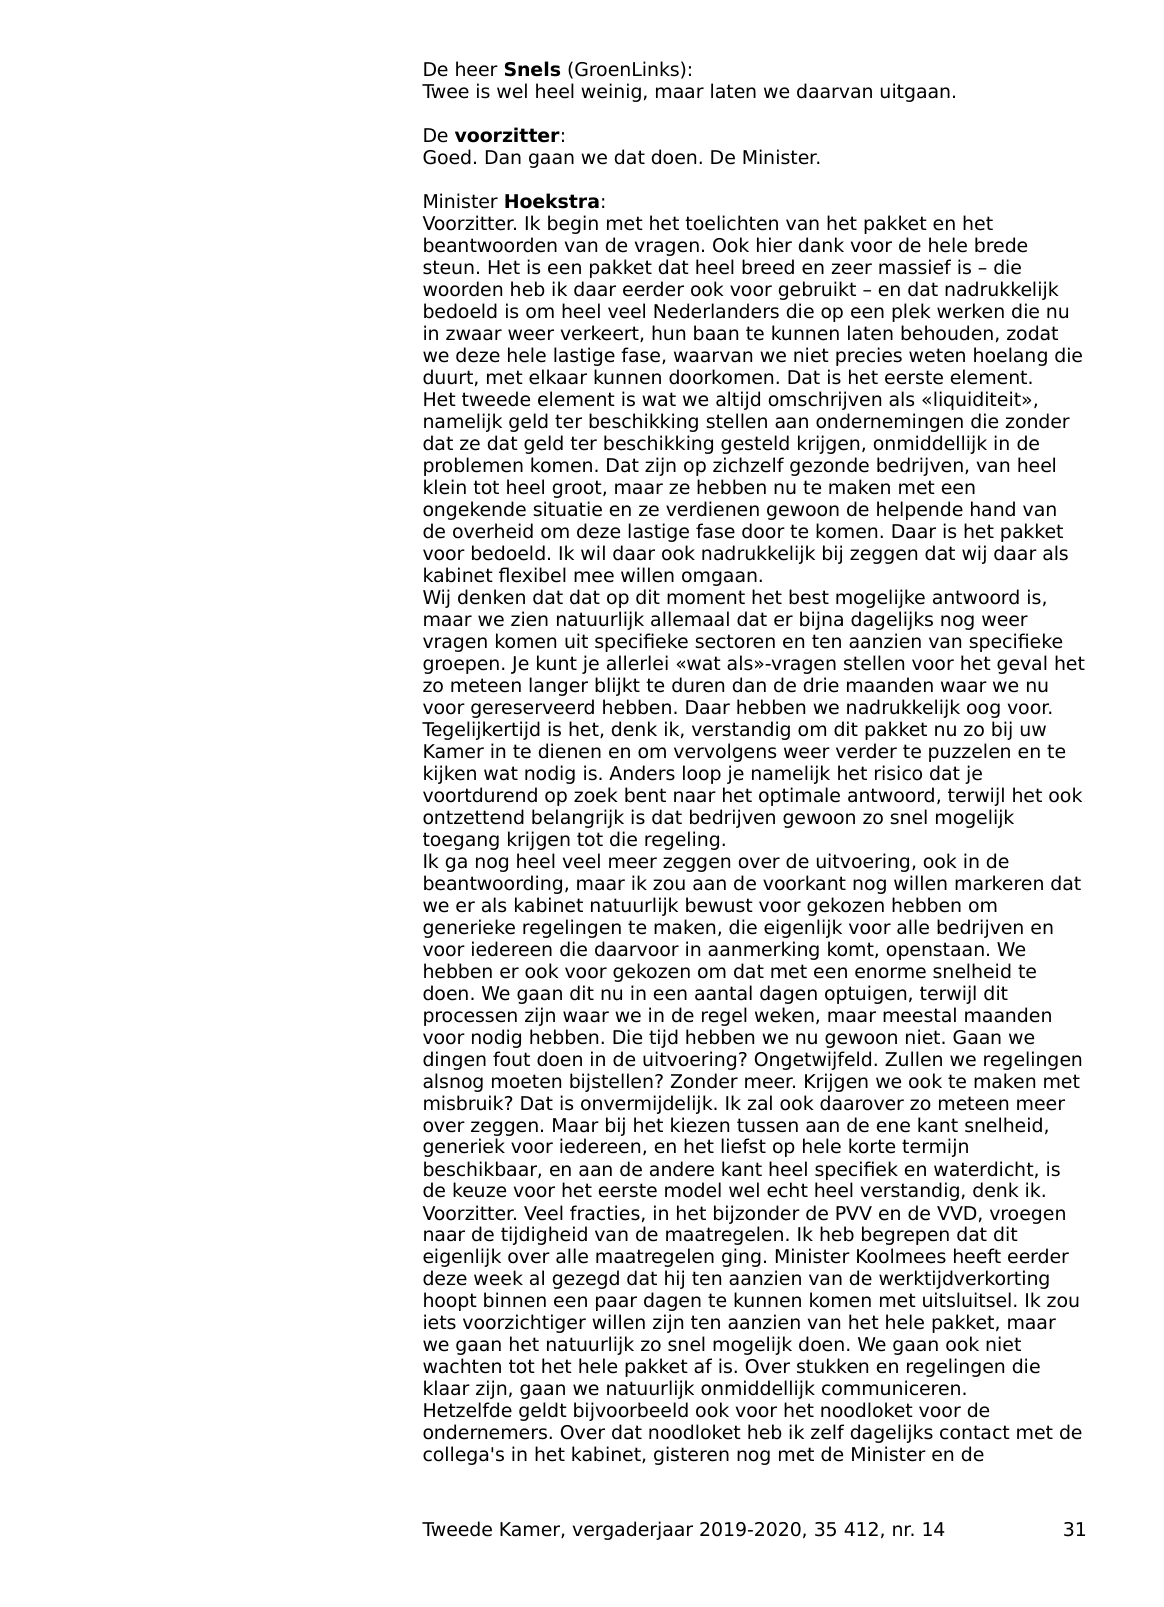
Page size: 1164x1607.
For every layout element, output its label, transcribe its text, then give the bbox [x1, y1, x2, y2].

text Twee is wel heel weinig, maar laten we daarvan uitgaan. [422, 81, 1087, 103]
text Ik ga nog heel veel meer zeggen over de uitvoering, ook in de beantwoording, maar ik zou aan de voorkant nog willen markeren dat we er als kabinet natuurlijk bewust voor gekozen hebben om generieke regelingen te maken, die eigenlijk voor alle bedrijven en voor iedereen die daarvoor in aanmerking komt, openstaan. We hebben er ook voor gekozen om dat met een enorme snelheid te doen. We gaan dit nu in een aantal dagen optuigen, terwijl dit processen zijn waar we in de regel weken, maar meestal maanden voor nodig hebben. Die tijd hebben we nu gewoon niet. Gaan we dingen fout doen in de uitvoering? Ongetwijfeld. Zullen we regelingen alsnog moeten bijstellen? Zonder meer. Krijgen we ook te maken met misbruik? Dat is onvermijdelijk. Ik zal ook daarover zo meteen meer over zeggen. Maar bij het kiezen tussen aan de ene kant snelheid, generiek voor iedereen, en het liefst op hele korte termijn beschikbaar, en aan de andere kant heel specifiek en waterdicht, is de keuze voor het eerste model wel echt heel verstandig, denk ik. [422, 851, 1087, 1202]
text Voorzitter. Ik begin met het toelichten van het pakket en het beantwoorden van de vragen. Ook hier dank voor de hele brede steun. Het is een pakket dat heel breed en zeer massief is – die woorden heb ik daar eerder ook voor gebruikt – en dat nadrukkelijk bedoeld is om heel veel Nederlanders die op een plek werken die nu in zwaar weer verkeert, hun baan te kunnen laten behouden, zodat we deze hele lastige fase, waarvan we niet precies weten hoelang die duurt, met elkaar kunnen doorkomen. Dat is het eerste element. [422, 213, 1087, 389]
text Minister Hoekstra: [422, 191, 1087, 213]
text Voorzitter. Veel fracties, in het bijzonder de PVV en de VVD, vroegen naar de tijdigheid van de maatregelen. Ik heb begrepen dat dit eigenlijk over alle maatregelen ging. Minister Koolmees heeft eerder deze week al gezegd dat hij ten aanzien van de werktijdverkorting hoopt binnen een paar dagen te kunnen komen met uitsluitsel. Ik zou iets voorzichtiger willen zijn ten aanzien van het hele pakket, maar we gaan het natuurlijk zo snel mogelijk doen. We gaan ook niet wachten tot het hele pakket af is. Over stukken en regelingen die klaar zijn, gaan we natuurlijk onmiddellijk communiceren. [422, 1202, 1087, 1400]
text Goed. Dan gaan we dat doen. De Minister. [422, 147, 1087, 169]
text Wij denken dat dat op dit moment het best mogelijke antwoord is, maar we zien natuurlijk allemaal dat er bijna dagelijks nog weer vragen komen uit specifieke sectoren en ten aanzien van specifieke groepen. Je kunt je allerlei «wat als»-vragen stellen voor het geval het zo meteen langer blijkt te duren dan de drie maanden waar we nu voor gereserveerd hebben. Daar hebben we nadrukkelijk oog voor. Tegelijkertijd is het, denk ik, verstandig om dit pakket nu zo bij uw Kamer in te dienen en om vervolgens weer verder te puzzelen en te kijken wat nodig is. Anders loop je namelijk het risico dat je voortdurend op zoek bent naar het optimale antwoord, terwijl het ook ontzettend belangrijk is dat bedrijven gewoon zo snel mogelijk toegang krijgen tot die regeling. [422, 587, 1087, 851]
text Het tweede element is wat we altijd omschrijven als «liquiditeit», namelijk geld ter beschikking stellen aan ondernemingen die zonder dat ze dat geld ter beschikking gesteld krijgen, onmiddellijk in de problemen komen. Dat zijn op zichzelf gezonde bedrijven, van heel klein tot heel groot, maar ze hebben nu te maken met een ongekende situatie en ze verdienen gewoon de helpende hand van de overheid om deze lastige fase door te komen. Daar is het pakket voor bedoeld. Ik wil daar ook nadrukkelijk bij zeggen dat wij daar als kabinet flexibel mee willen omgaan. [422, 389, 1087, 587]
text De heer Snels (GroenLinks): [422, 59, 1087, 81]
text Hetzelfde geldt bijvoorbeeld ook voor het noodloket voor de ondernemers. Over dat noodloket heb ik zelf dagelijks contact met de collega's in het kabinet, gisteren nog met de Minister en de [422, 1400, 1087, 1466]
text De voorzitter: [422, 125, 1087, 147]
